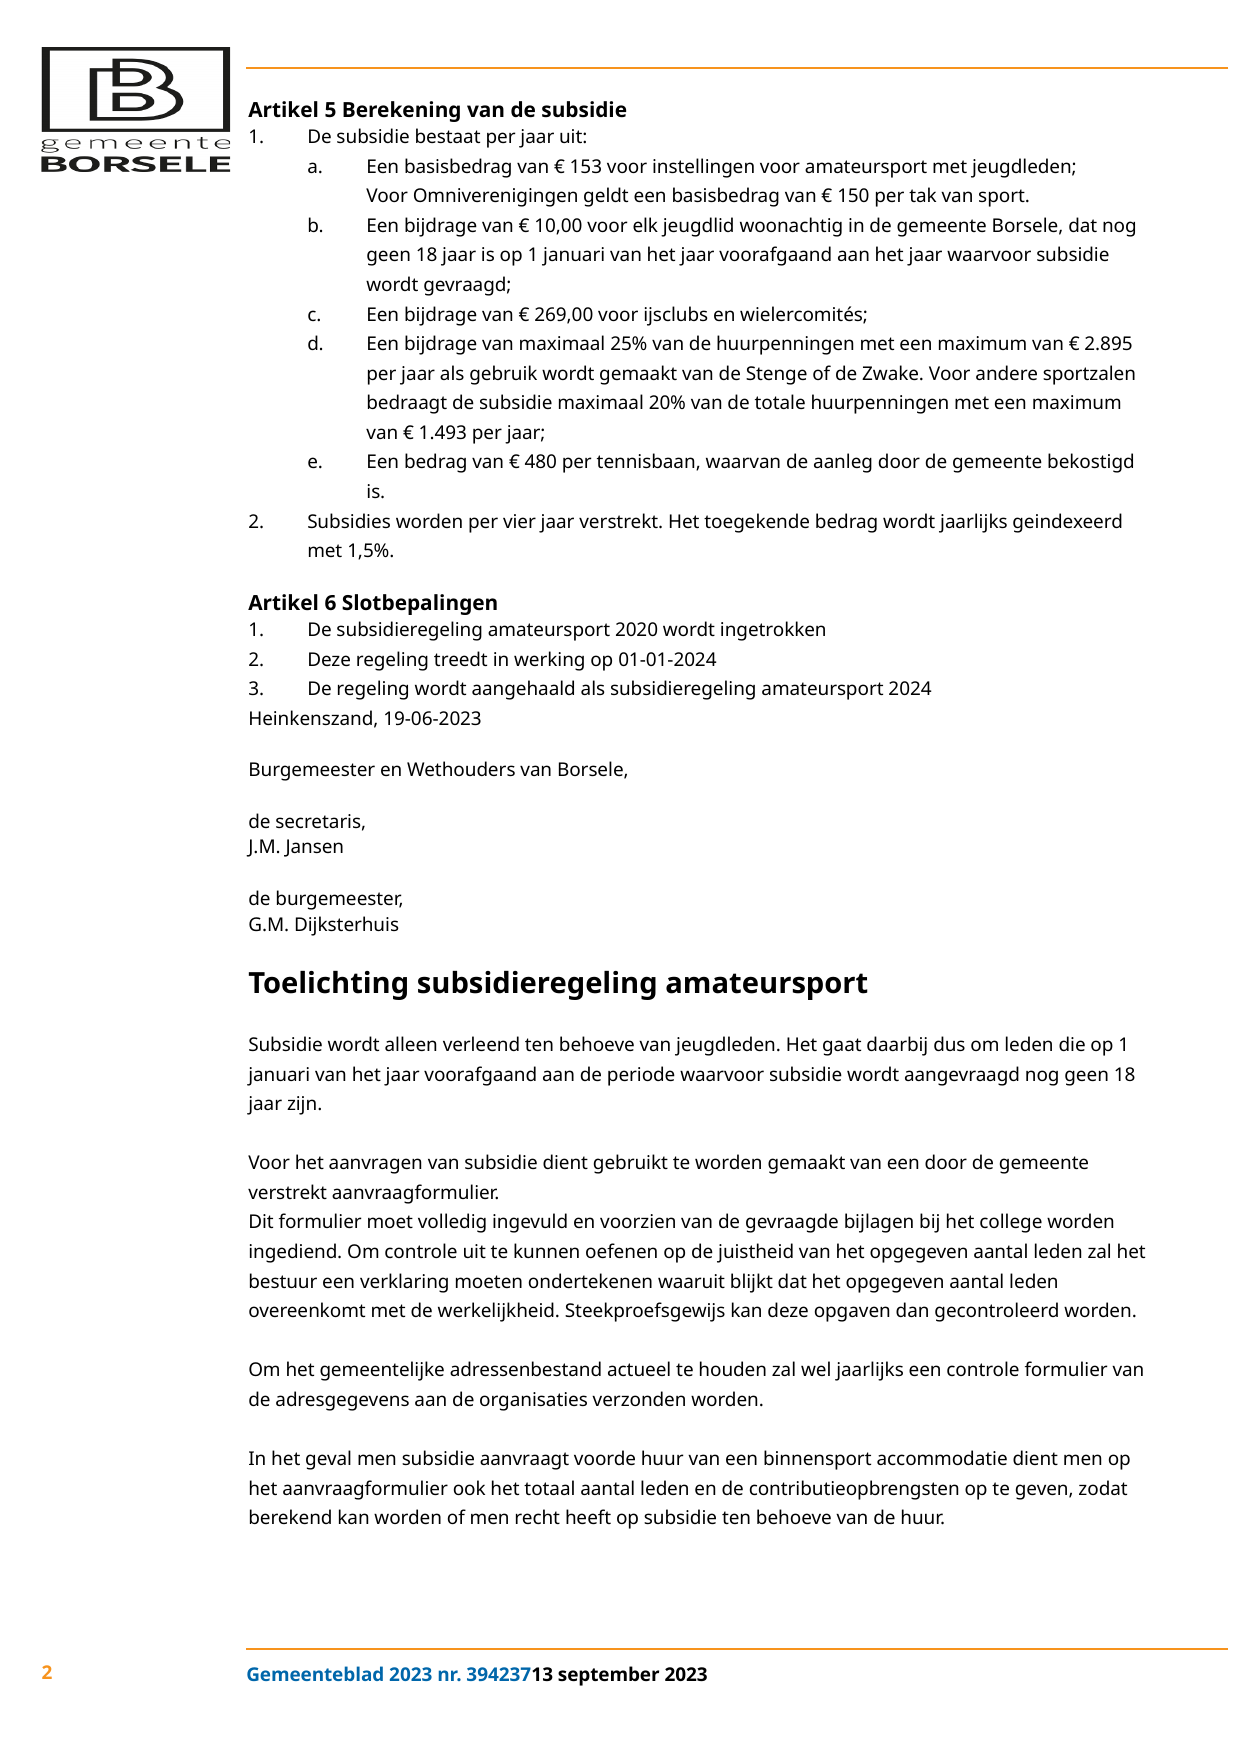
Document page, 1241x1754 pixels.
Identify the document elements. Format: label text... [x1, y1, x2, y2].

list De subsidieregeling amateursport 2020 wordt ingetrokken [248, 616, 1152, 642]
text Artikel 6 Slotbepalingen [248, 588, 1152, 616]
picture [41, 47, 231, 172]
list De regeling wordt aangehaald als subsidieregeling amateursport 2024 [248, 675, 1152, 701]
list Een bedrag van € 480 per tennisbaan, waarvan de aanleg door de gemeente bekostigd is. [307, 449, 1152, 504]
list Een bijdrage van maximaal 25% van de huurpenningen met een maximum van € 2.895 per jaar als gebruik wordt gemaakt van de Stenge of de Zwake. Voor andere sportzalen bedraagt de subsidie maximaal 20% van de totale huurpenningen met een maximum van € 1.493 per jaar; [307, 330, 1152, 445]
text Dit formulier moet volledig ingevuld en voorzien van de gevraagde bijlagen bij het college worden ingediend. Om controle uit te kunnen oefenen op de juistheid van het opgegeven aantal leden zal het bestuur een verklaring moeten ondertekenen waaruit blijkt dat het opgegeven aantal leden overeenkomt met de werkelijkheid. Steekproefsgewijs kan deze opgaven dan gecontroleerd worden. [248, 1209, 1152, 1323]
text Burgemeester en Wethouders van Borsele, [248, 756, 1152, 782]
text J.M. Jansen [248, 834, 1152, 859]
list Deze regeling treedt in werking op 01-01-2024 [248, 646, 1152, 672]
text de burgemeester, [248, 885, 1152, 911]
text G.M. Dijksterhuis [248, 911, 1152, 937]
text Artikel 5 Berekening van de subsidie [248, 95, 1152, 123]
list Voor Omniverenigingen geldt een basisbedrag van € 150 per tak van sport. [307, 182, 1152, 208]
text Toelichting subsidieregeling amateursport [248, 962, 1152, 1002]
text In het geval men subsidie aanvraagt voorde huur van een binnensport accommodatie dient men op het aanvraagformulier ook het totaal aantal leden en de contributieopbrengsten op te geven, zodat berekend kan worden of men recht heeft op subsidie ten behoeve van de huur. [248, 1445, 1152, 1530]
text Heinkenszand, 19-06-2023 [248, 705, 1152, 731]
text Voor het aanvragen van subsidie dient gebruikt te worden gemaakt van een door de gemeente verstrekt aanvraagformulier. [248, 1149, 1152, 1205]
list Een bijdrage van € 269,00 voor ijsclubs en wielercomités; [307, 301, 1152, 326]
text Subsidie wordt alleen verleend ten behoeve van jeugdleden. Het gaat daarbij dus om leden die op 1 januari van het jaar voorafgaand aan de periode waarvoor subsidie wordt aangevraagd nog geen 18 jaar zijn. [248, 1031, 1152, 1116]
list Subsidies worden per vier jaar verstrekt. Het toegekende bedrag wordt jaarlijks geindexeerd met 1,5%. [248, 508, 1152, 563]
text Om het gemeentelijke adressenbestand actueel te houden zal wel jaarlijks een controle formulier van de adresgegevens aan de organisaties verzonden worden. [248, 1357, 1152, 1412]
list De subsidie bestaat per jaar uit: [248, 123, 1152, 149]
list Een basisbedrag van € 153 voor instellingen voor amateursport met jeugdleden; [307, 153, 1152, 178]
list Een bijdrage van € 10,00 voor elk jeugdlid woonachtig in de gemeente Borsele, dat nog geen 18 jaar is op 1 januari van het jaar voorafgaand aan het jaar waarvoor subsidie wordt gevraagd; [307, 212, 1152, 297]
text de secretaris, [248, 808, 1152, 834]
